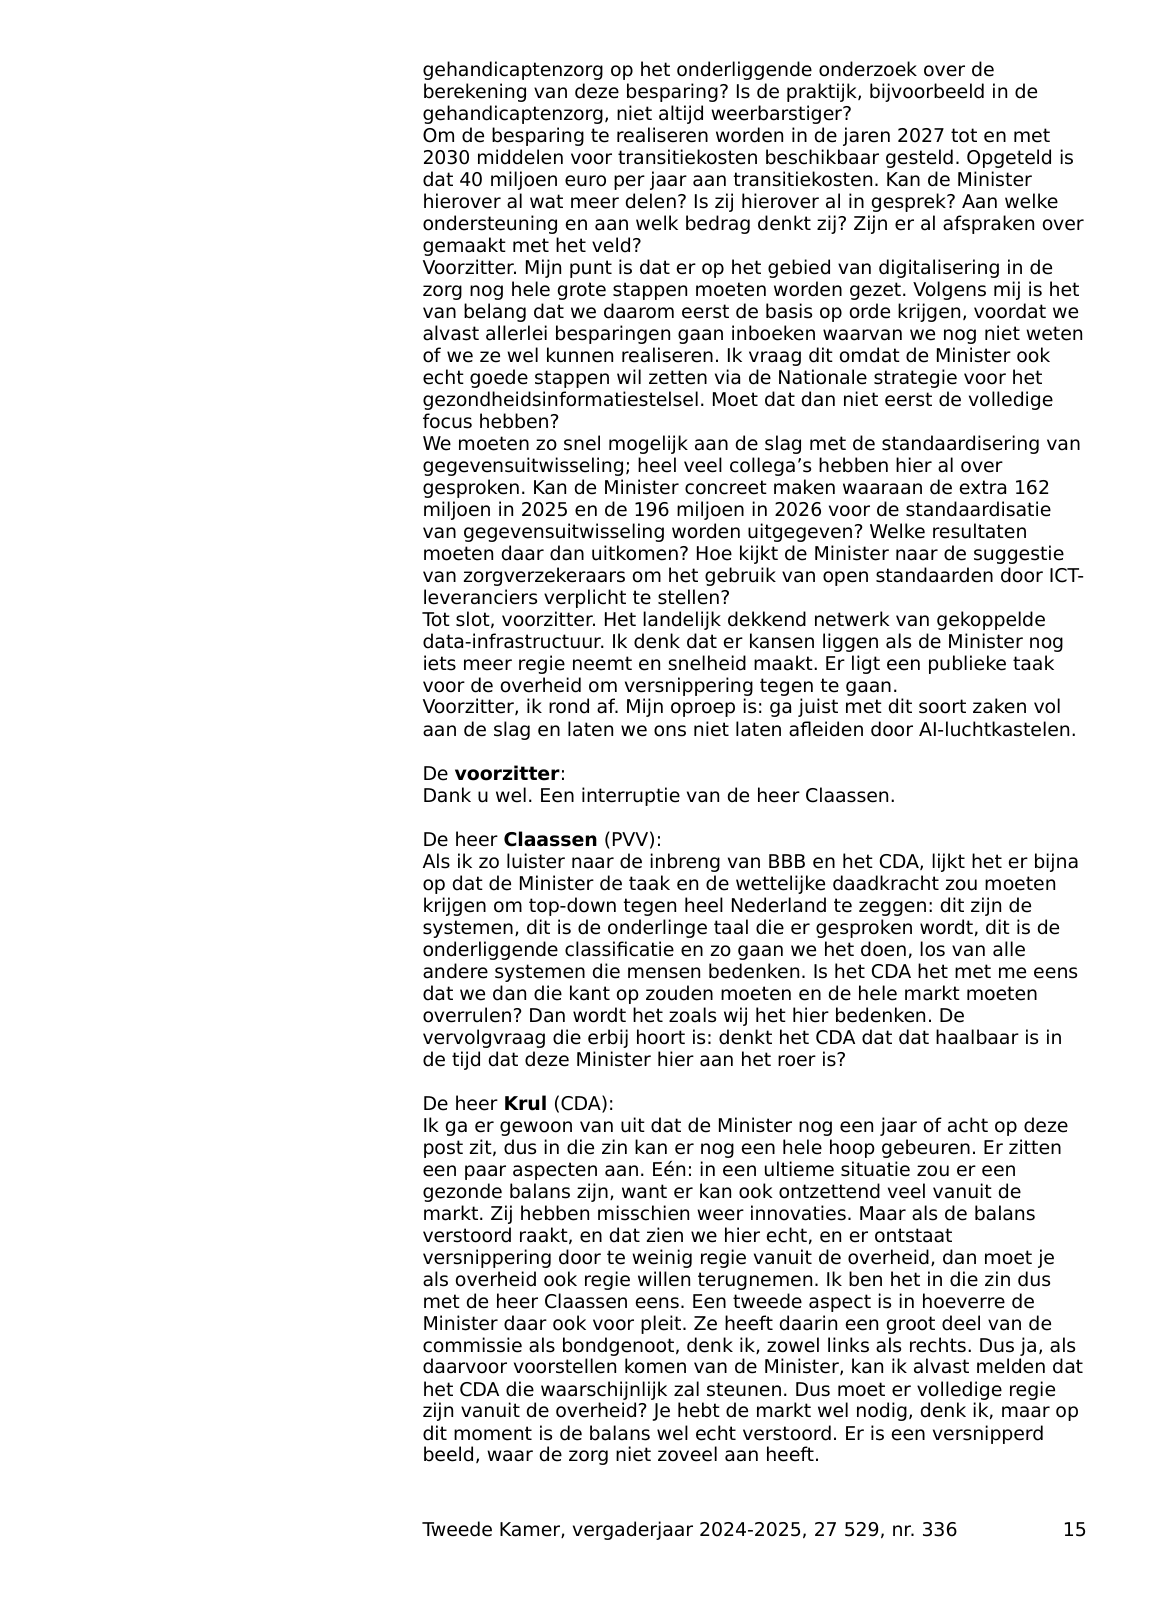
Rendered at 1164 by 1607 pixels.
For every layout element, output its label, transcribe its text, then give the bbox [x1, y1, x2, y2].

text Voorzitter, ik rond af. Mijn oproep is: ga juist met dit soort zaken vol aan de slag en laten we ons niet laten afleiden door AI-luchtkastelen. [422, 696, 1087, 740]
text De heer Claassen (PVV): [422, 829, 1087, 851]
text Om de besparing te realiseren worden in de jaren 2027 tot en met 2030 middelen voor transitiekosten beschikbaar gesteld. Opgeteld is dat 40 miljoen euro per jaar aan transitiekosten. Kan de Minister hierover al wat meer delen? Is zij hierover al in gesprek? Aan welke ondersteuning en aan welk bedrag denkt zij? Zijn er al afspraken over gemaakt met het veld? [422, 125, 1087, 257]
text Ik ga er gewoon van uit dat de Minister nog een jaar of acht op deze post zit, dus in die zin kan er nog een hele hoop gebeuren. Er zitten een paar aspecten aan. Eén: in een ultieme situatie zou er een gezonde balans zijn, want er kan ook ontzettend veel vanuit de markt. Zij hebben misschien weer innovaties. Maar als de balans verstoord raakt, en dat zien we hier echt, en er ontstaat versnippering door te weinig regie vanuit de overheid, dan moet je als overheid ook regie willen terugnemen. Ik ben het in die zin dus met de heer Claassen eens. Een tweede aspect is in hoeverre de Minister daar ook voor pleit. Ze heeft daarin een groot deel van de commissie als bondgenoot, denk ik, zowel links als rechts. Dus ja, als daarvoor voorstellen komen van de Minister, kan ik alvast melden dat het CDA die waarschijnlijk zal steunen. Dus moet er volledige regie zijn vanuit de overheid? Je hebt de markt wel nodig, denk ik, maar op dit moment is de balans wel echt verstoord. Er is een versnipperd beeld, waar de zorg niet zoveel aan heeft. [422, 1115, 1087, 1466]
text gehandicaptenzorg op het onderliggende onderzoek over de berekening van deze besparing? Is de praktijk, bijvoorbeeld in de gehandicaptenzorg, niet altijd weerbarstiger? [422, 59, 1087, 125]
text De heer Krul (CDA): [422, 1093, 1087, 1115]
text Als ik zo luister naar de inbreng van BBB en het CDA, lijkt het er bijna op dat de Minister de taak en de wettelijke daadkracht zou moeten krijgen om top-down tegen heel Nederland te zeggen: dit zijn de systemen, dit is de onderlinge taal die er gesproken wordt, dit is de onderliggende classificatie en zo gaan we het doen, los van alle andere systemen die mensen bedenken. Is het CDA het met me eens dat we dan die kant op zouden moeten en de hele markt moeten overrulen? Dan wordt het zoals wij het hier bedenken. De vervolgvraag die erbij hoort is: denkt het CDA dat dat haalbaar is in de tijd dat deze Minister hier aan het roer is? [422, 851, 1087, 1071]
text Tot slot, voorzitter. Het landelijk dekkend netwerk van gekoppelde data-infrastructuur. Ik denk dat er kansen liggen als de Minister nog iets meer regie neemt en snelheid maakt. Er ligt een publieke taak voor de overheid om versnippering tegen te gaan. [422, 608, 1087, 696]
text De voorzitter: [422, 763, 1087, 784]
text We moeten zo snel mogelijk aan de slag met de standaardisering van gegevensuitwisseling; heel veel collega’s hebben hier al over gesproken. Kan de Minister concreet maken waaraan de extra 162 miljoen in 2025 en de 196 miljoen in 2026 voor de standaardisatie van gegevensuitwisseling worden uitgegeven? Welke resultaten moeten daar dan uitkomen? Hoe kijkt de Minister naar de suggestie van zorgverzekeraars om het gebruik van open standaarden door ICT-leveranciers verplicht te stellen? [422, 433, 1087, 608]
text Voorzitter. Mijn punt is dat er op het gebied van digitalisering in de zorg nog hele grote stappen moeten worden gezet. Volgens mij is het van belang dat we daarom eerst de basis op orde krijgen, voordat we alvast allerlei besparingen gaan inboeken waarvan we nog niet weten of we ze wel kunnen realiseren. Ik vraag dit omdat de Minister ook echt goede stappen wil zetten via de Nationale strategie voor het gezondheidsinformatiestelsel. Moet dat dan niet eerst de volledige focus hebben? [422, 257, 1087, 433]
text Dank u wel. Een interruptie van de heer Claassen. [422, 784, 1087, 807]
